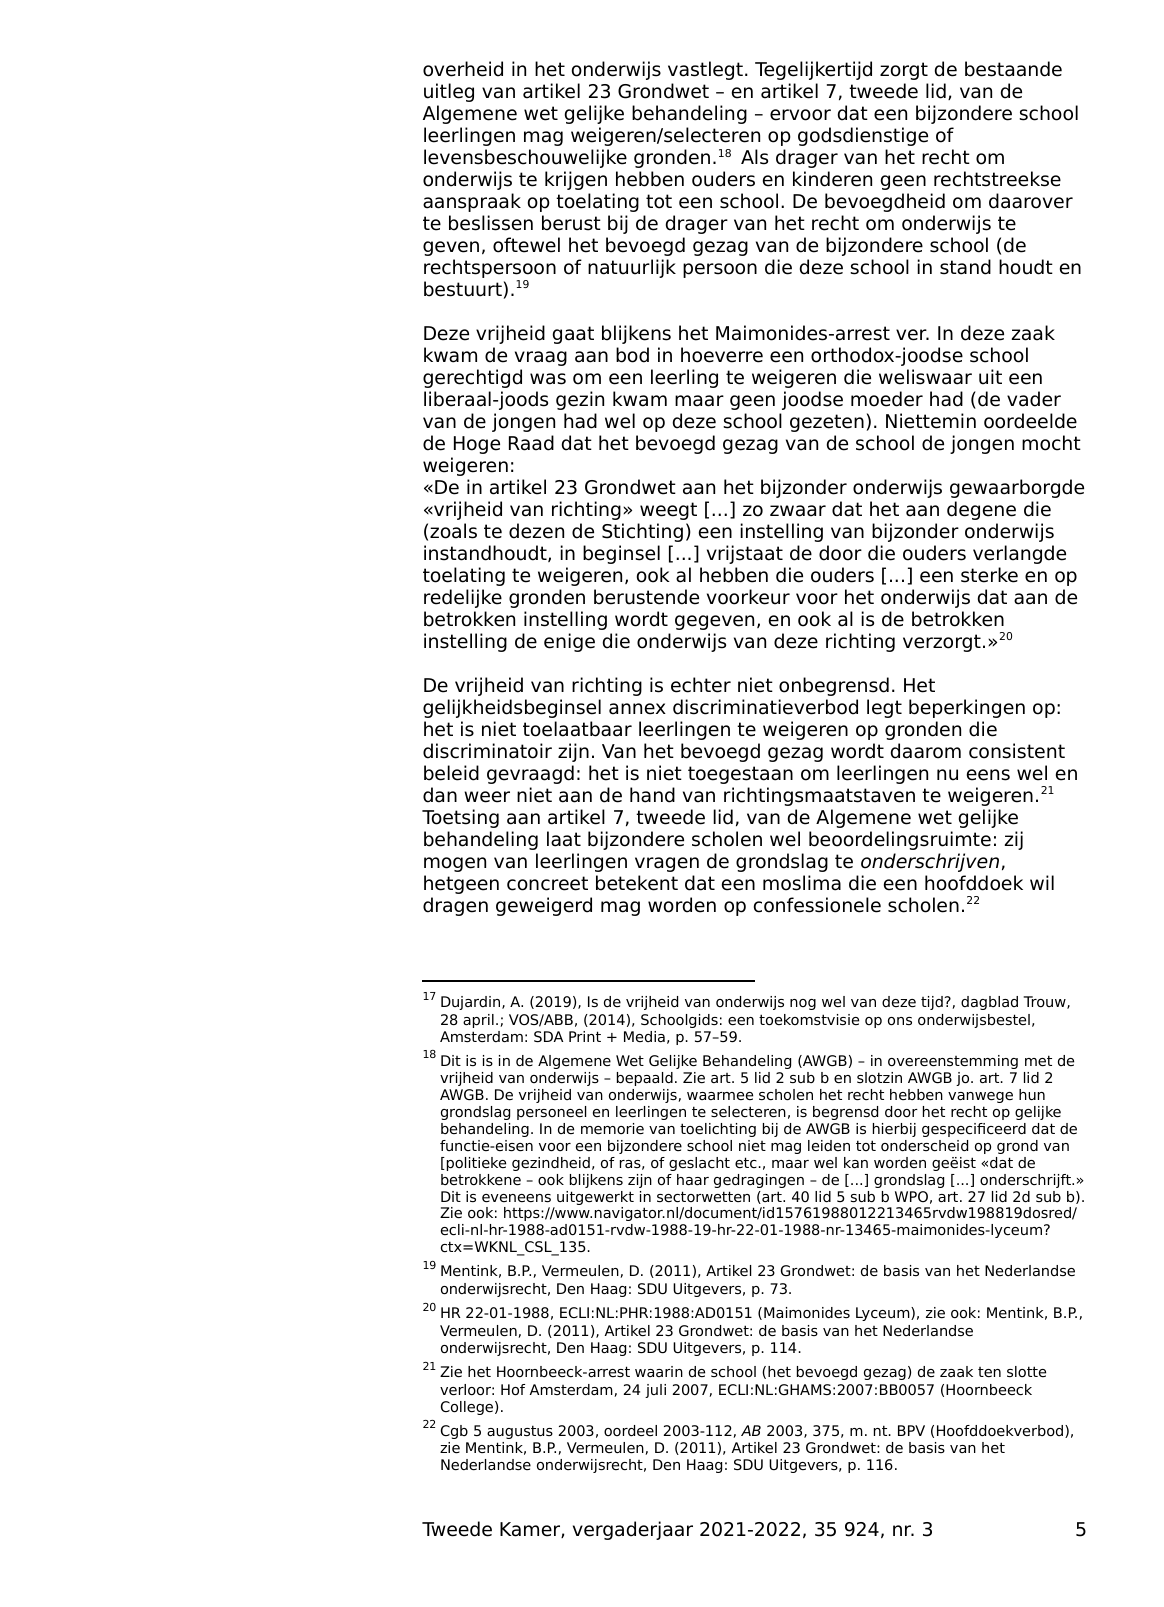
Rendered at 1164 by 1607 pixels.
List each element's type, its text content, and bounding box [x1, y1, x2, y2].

text HR 22-01-1988, ECLI:NL:PHR:1988:AD0151 (Maimonides Lyceum), zie ook: Mentink, B.P., Vermeulen, D. (2011), Artikel 23 Grondwet: de basis van het Nederlandse onderwijsrecht, Den Haag: SDU Uitgevers, p. 114. [422, 1301, 1087, 1357]
text «De in artikel 23 Grondwet aan het bijzonder onderwijs gewaarborgde «vrijheid van richting» weegt [...] zo zwaar dat het aan degene die (zoals te dezen de Stichting) een instelling van bijzonder onderwijs instandhoudt, in beginsel [...] vrijstaat de door die ouders verlangde toelating te weigeren, ook al hebben die ouders [...] een sterke en op redelijke gronden berustende voorkeur voor het onderwijs dat aan de betrokken instelling wordt gegeven, en ook al is de betrokken instelling de enige die onderwijs van deze richting verzorgt.» [422, 477, 1087, 653]
text Cgb 5 augustus 2003, oordeel 2003-112, AB 2003, 375, m. nt. BPV (Hoofddoekverbod), zie Mentink, B.P., Vermeulen, D. (2011), Artikel 23 Grondwet: de basis van het Nederlandse onderwijsrecht, Den Haag: SDU Uitgevers, p. 116. [422, 1418, 1087, 1474]
text overheid in het onderwijs vastlegt. Tegelijkertijd zorgt de bestaande uitleg van artikel 23 Grondwet – en artikel 7, tweede lid, van de Algemene wet gelijke behandeling – ervoor dat een bijzondere school leerlingen mag weigeren/selecteren op godsdienstige of levensbeschouwelijke gronden. Als drager van het recht om onderwijs te krijgen hebben ouders en kinderen geen rechtstreekse aanspraak op toelating tot een school. De bevoegdheid om daarover te beslissen berust bij de drager van het recht om onderwijs te geven, oftewel het bevoegd gezag van de bijzondere school (de rechtspersoon of natuurlijk persoon die deze school in stand houdt en bestuurt). [422, 59, 1087, 301]
text Mentink, B.P., Vermeulen, D. (2011), Artikel 23 Grondwet: de basis van het Nederlandse onderwijsrecht, Den Haag: SDU Uitgevers, p. 73. [422, 1259, 1087, 1298]
text Deze vrijheid gaat blijkens het Maimonides-arrest ver. In deze zaak kwam de vraag aan bod in hoeverre een orthodox-joodse school gerechtigd was om een leerling te weigeren die weliswaar uit een liberaal-joods gezin kwam maar geen joodse moeder had (de vader van de jongen had wel op deze school gezeten). Niettemin oordeelde de Hoge Raad dat het bevoegd gezag van de school de jongen mocht weigeren: [422, 323, 1087, 477]
text Dujardin, A. (2019), Is de vrijheid van onderwijs nog wel van deze tijd?, dagblad Trouw, 28 april.; VOS/ABB, (2014), Schoolgids: een toekomstvisie op ons onderwijsbestel, Amsterdam: SDA Print + Media, p. 57–59. [422, 990, 1087, 1046]
text Dit is is in de Algemene Wet Gelijke Behandeling (AWGB) – in overeenstemming met de vrijheid van onderwijs – bepaald. Zie art. 5 lid 2 sub b en slotzin AWGB jo. art. 7 lid 2 AWGB. De vrijheid van onderwijs, waarmee scholen het recht hebben vanwege hun grondslag personeel en leerlingen te selecteren, is begrensd door het recht op gelijke behandeling. In de memorie van toelichting bij de AWGB is hierbij gespecificeerd dat de functie-eisen voor een bijzondere school niet mag leiden tot onderscheid op grond van [politieke gezindheid, of ras, of geslacht etc., maar wel kan worden geëist «dat de betrokkene – ook blijkens zijn of haar gedragingen – de [...] grondslag [...] onderschrijft.» Dit is eveneens uitgewerkt in sectorwetten (art. 40 lid 5 sub b WPO, art. 27 lid 2d sub b). Zie ook: https://www.navigator.nl/document/id15761988012213465rvdw198819dosred/ecli-nl-hr-1988-ad0151-rvdw-1988-19-hr-22-01-1988-nr-13465-maimonides-lyceum?ctx=WKNL_CSL_135. [422, 1048, 1087, 1256]
text Zie het Hoornbeeck-arrest waarin de school (het bevoegd gezag) de zaak ten slotte verloor: Hof Amsterdam, 24 juli 2007, ECLI:NL:GHAMS:2007:BB0057 (Hoornbeeck College). [422, 1360, 1087, 1416]
text De vrijheid van richting is echter niet onbegrensd. Het gelijkheidsbeginsel annex discriminatieverbod legt beperkingen op: het is niet toelaatbaar leerlingen te weigeren op gronden die discriminatoir zijn. Van het bevoegd gezag wordt daarom consistent beleid gevraagd: het is niet toegestaan om leerlingen nu eens wel en dan weer niet aan de hand van richtingsmaatstaven te weigeren. Toetsing aan artikel 7, tweede lid, van de Algemene wet gelijke behandeling laat bijzondere scholen wel beoordelingsruimte: zij mogen van leerlingen vragen de grondslag te onderschrijven, hetgeen concreet betekent dat een moslima die een hoofddoek wil dragen geweigerd mag worden op confessionele scholen. [422, 675, 1087, 917]
